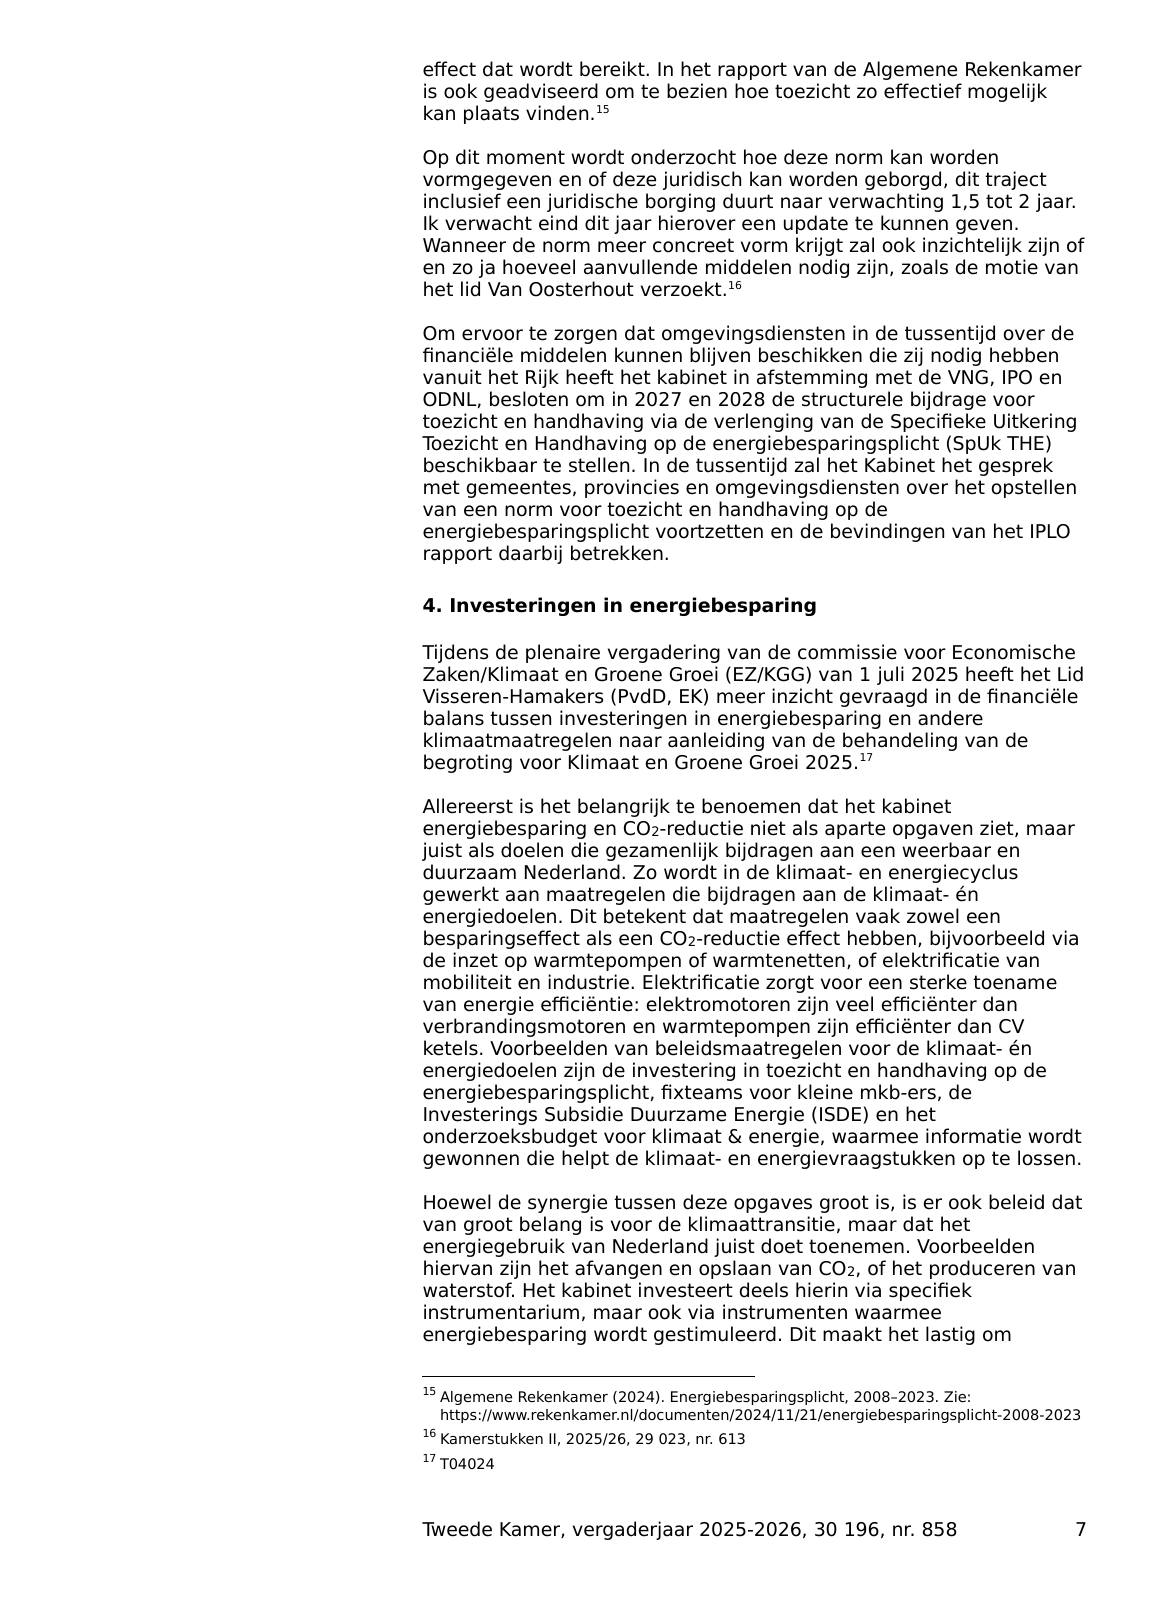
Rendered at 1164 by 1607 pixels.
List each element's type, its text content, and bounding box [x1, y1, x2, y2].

text effect dat wordt bereikt. In het rapport van de Algemene Rekenkamer is ook geadviseerd om te bezien hoe toezicht zo effectief mogelijk kan plaats vinden. [422, 59, 1087, 125]
text Allereerst is het belangrijk te benoemen dat het kabinet energiebesparing en CO2-reductie niet als aparte opgaven ziet, maar juist als doelen die gezamenlijk bijdragen aan een weerbaar en duurzaam Nederland. Zo wordt in de klimaat- en energiecyclus gewerkt aan maatregelen die bijdragen aan de klimaat- én energiedoelen. Dit betekent dat maatregelen vaak zowel een besparingseffect als een CO2-reductie effect hebben, bijvoorbeeld via de inzet op warmtepompen of warmtenetten, of elektrificatie van mobiliteit en industrie. Elektrificatie zorgt voor een sterke toename van energie efficiëntie: elektromotoren zijn veel efficiënter dan verbrandingsmotoren en warmtepompen zijn efficiënter dan CV ketels. Voorbeelden van beleidsmaatregelen voor de klimaat- én energiedoelen zijn de investering in toezicht en handhaving op de energiebesparingsplicht, fixteams voor kleine mkb-ers, de Investerings Subsidie Duurzame Energie (ISDE) en het onderzoeksbudget voor klimaat & energie, waarmee informatie wordt gewonnen die helpt de klimaat- en energievraagstukken op te lossen. [422, 796, 1087, 1170]
text Tijdens de plenaire vergadering van de commissie voor Economische Zaken/Klimaat en Groene Groei (EZ/KGG) van 1 juli 2025 heeft het Lid Visseren-Hamakers (PvdD, EK) meer inzicht gevraagd in de financiële balans tussen investeringen in energiebesparing en andere klimaatmaatregelen naar aanleiding van de behandeling van de begroting voor Klimaat en Groene Groei 2025. [422, 642, 1087, 774]
text Algemene Rekenkamer (2024). Energiebesparingsplicht, 2008–2023. Zie: https://www.rekenkamer.nl/documenten/2024/11/21/energiebesparingsplicht-2008-2023 [422, 1385, 1087, 1424]
text Hoewel de synergie tussen deze opgaves groot is, is er ook beleid dat van groot belang is voor de klimaattransitie, maar dat het energiegebruik van Nederland juist doet toenemen. Voorbeelden hiervan zijn het afvangen en opslaan van CO2, of het produceren van waterstof. Het kabinet investeert deels hierin via specifiek instrumentarium, maar ook via instrumenten waarmee energiebesparing wordt gestimuleerd. Dit maakt het lastig om [422, 1192, 1087, 1346]
text Op dit moment wordt onderzocht hoe deze norm kan worden vormgegeven en of deze juridisch kan worden geborgd, dit traject inclusief een juridische borging duurt naar verwachting 1,5 tot 2 jaar. Ik verwacht eind dit jaar hierover een update te kunnen geven. Wanneer de norm meer concreet vorm krijgt zal ook inzichtelijk zijn of en zo ja hoeveel aanvullende middelen nodig zijn, zoals de motie van het lid Van Oosterhout verzoekt. [422, 147, 1087, 301]
subtitle 4. Investeringen in energiebesparing [422, 595, 1087, 617]
text T04024 [422, 1452, 1087, 1474]
text Om ervoor te zorgen dat omgevingsdiensten in de tussentijd over de financiële middelen kunnen blijven beschikken die zij nodig hebben vanuit het Rijk heeft het kabinet in afstemming met de VNG, IPO en ODNL, besloten om in 2027 en 2028 de structurele bijdrage voor toezicht en handhaving via de verlenging van de Specifieke Uitkering Toezicht en Handhaving op de energiebesparingsplicht (SpUk THE) beschikbaar te stellen. In de tussentijd zal het Kabinet het gesprek met gemeentes, provincies en omgevingsdiensten over het opstellen van een norm voor toezicht en handhaving op de energiebesparingsplicht voortzetten en de bevindingen van het IPLO rapport daarbij betrekken. [422, 323, 1087, 565]
text Kamerstukken II, 2025/26, 29 023, nr. 613 [422, 1427, 1087, 1449]
